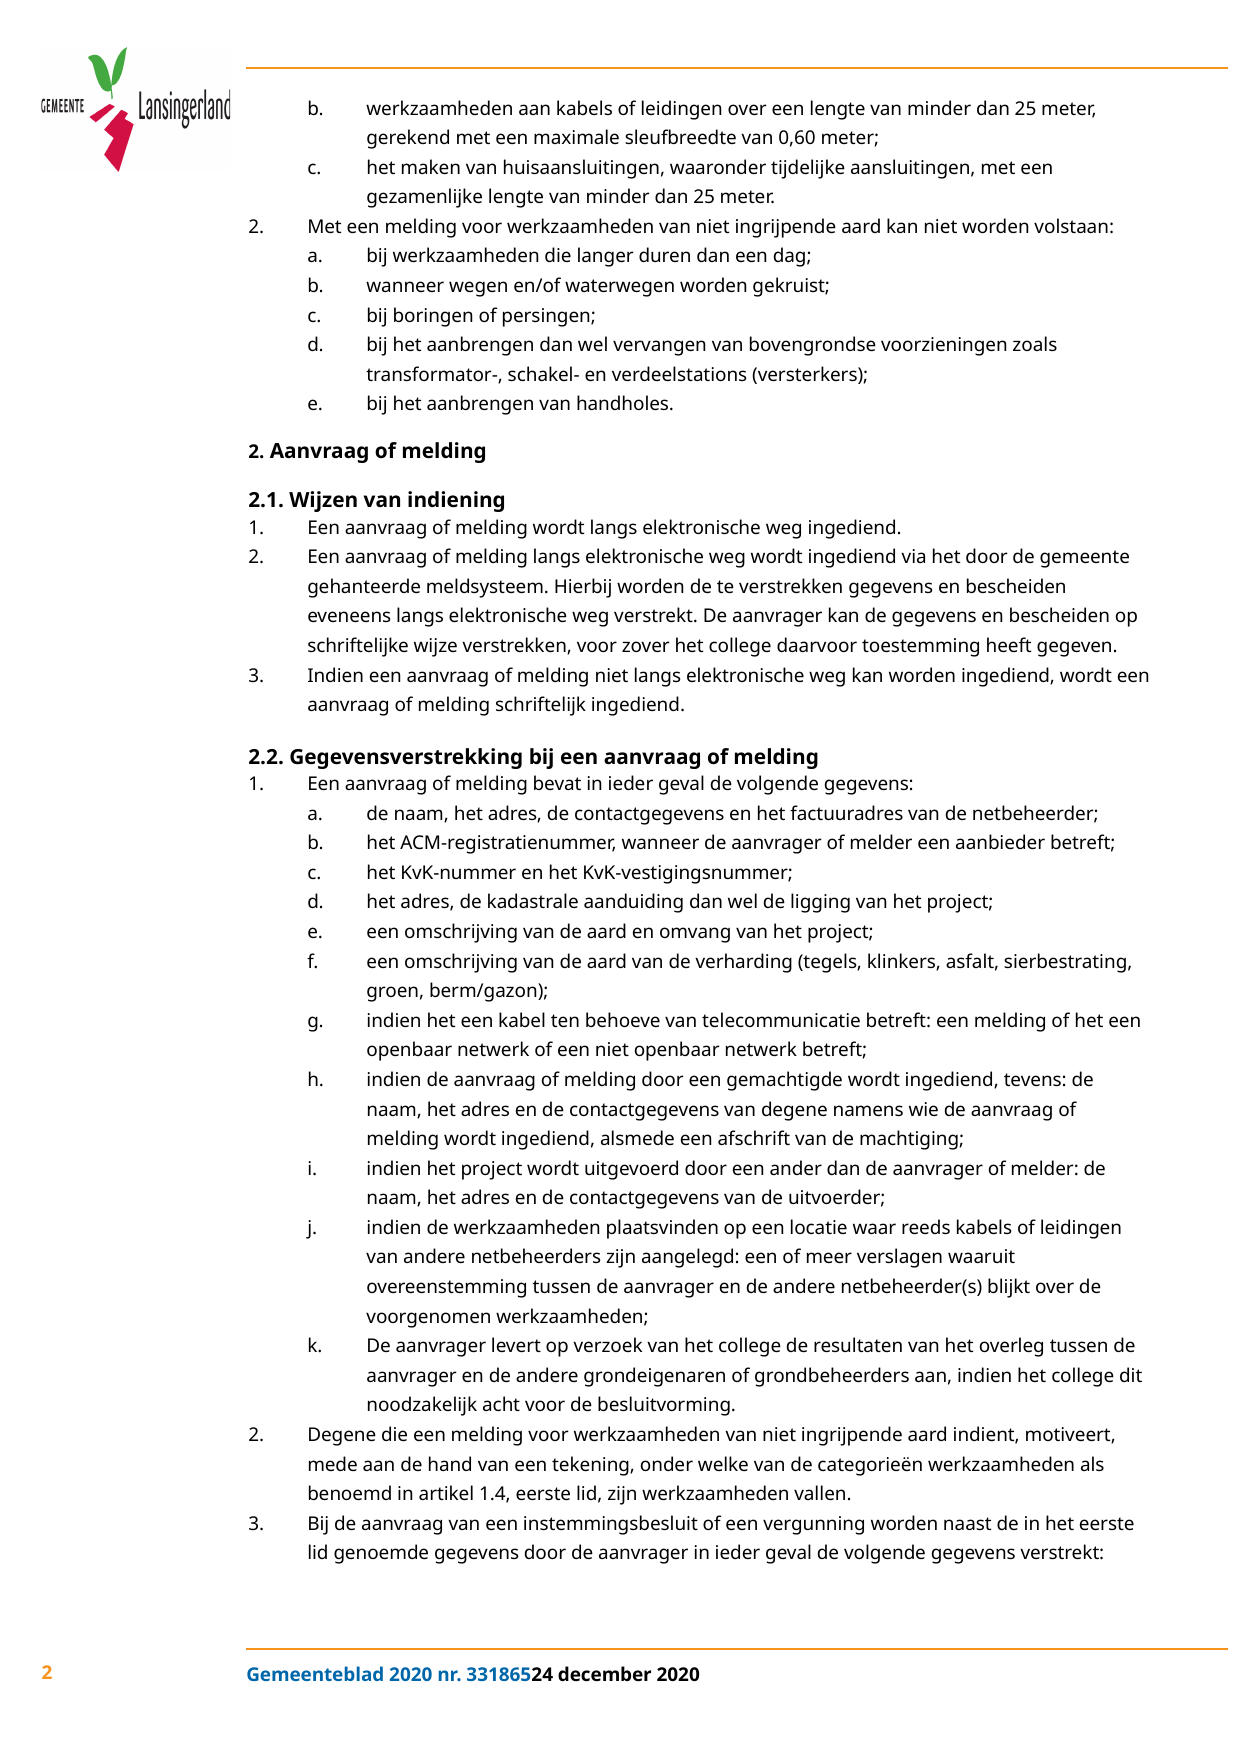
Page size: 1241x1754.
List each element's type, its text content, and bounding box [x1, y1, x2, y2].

list Een aanvraag of melding wordt langs elektronische weg ingediend. [248, 514, 1152, 540]
text 2.2. Gegevensverstrekking bij een aanvraag of melding [248, 742, 1152, 770]
list de naam, het adres, de contactgegevens en het factuuradres van de netbeheerder; [307, 800, 1152, 826]
list indien het project wordt uitgevoerd door een ander dan de aanvrager of melder: de naam, het adres en de contactgegevens van de uitvoerder; [307, 1155, 1152, 1210]
list Degene die een melding voor werkzaamheden van niet ingrijpende aard indient, motiveert, mede aan de hand van een tekening, onder welke van de categorieën werkzaamheden als benoemd in artikel 1.4, eerste lid, zijn werkzaamheden vallen. [248, 1421, 1152, 1506]
list De aanvrager levert op verzoek van het college de resultaten van het overleg tussen de aanvrager en de andere grondeigenaren of grondbeheerders aan, indien het college dit noodzakelijk acht voor de besluitvorming. [307, 1332, 1152, 1417]
picture [41, 47, 231, 172]
list het ACM-registratienummer, wanneer de aanvrager of melder een aanbieder betreft; [307, 829, 1152, 855]
list een omschrijving van de aard en omvang van het project; [307, 918, 1152, 944]
text 2.1. Wijzen van indiening [248, 486, 1152, 514]
list indien de aanvraag of melding door een gemachtigde wordt ingediend, tevens: de naam, het adres en de contactgegevens van degene namens wie de aanvraag of melding wordt ingediend, alsmede een afschrift van de machtiging; [307, 1066, 1152, 1151]
list een omschrijving van de aard van de verharding (tegels, klinkers, asfalt, sierbestrating, groen, berm/gazon); [307, 948, 1152, 1003]
list wanneer wegen en/of waterwegen worden gekruist; [307, 272, 1152, 298]
list indien de werkzaamheden plaatsvinden op een locatie waar reeds kabels of leidingen van andere netbeheerders zijn aangelegd: een of meer verslagen waaruit overeenstemming tussen de aanvrager en de andere netbeheerder(s) blijkt over de voorgenomen werkzaamheden; [307, 1214, 1152, 1328]
list Een aanvraag of melding langs elektronische weg wordt ingediend via het door de gemeente gehanteerde meldsysteem. Hierbij worden de te verstrekken gegevens en bescheiden eveneens langs elektronische weg verstrekt. De aanvrager kan de gegevens en bescheiden op schriftelijke wijze verstrekken, voor zover het college daarvoor toestemming heeft gegeven. [248, 543, 1152, 658]
list bij het aanbrengen van handholes. [307, 391, 1152, 416]
list het KvK-nummer en het KvK-vestigingsnummer; [307, 859, 1152, 885]
list indien het een kabel ten behoeve van telecommunicatie betreft: een melding of het een openbaar netwerk of een niet openbaar netwerk betreft; [307, 1007, 1152, 1062]
list het adres, de kadastrale aanduiding dan wel de ligging van het project; [307, 889, 1152, 914]
list Bij de aanvraag van een instemmingsbesluit of een vergunning worden naast de in het eerste lid genoemde gegevens door de aanvrager in ieder geval de volgende gegevens verstrekt: [248, 1510, 1152, 1565]
list Indien een aanvraag of melding niet langs elektronische weg kan worden ingediend, wordt een aanvraag of melding schriftelijk ingediend. [248, 662, 1152, 717]
list bij boringen of persingen; [307, 302, 1152, 328]
list Een aanvraag of melding bevat in ieder geval de volgende gegevens: [248, 770, 1152, 796]
list Met een melding voor werkzaamheden van niet ingrijpende aard kan niet worden volstaan: [248, 213, 1152, 239]
list werkzaamheden aan kabels of leidingen over een lengte van minder dan 25 meter, gerekend met een maximale sleufbreedte van 0,60 meter; [307, 95, 1152, 150]
list het maken van huisaansluitingen, waaronder tijdelijke aansluitingen, met een gezamenlijke lengte van minder dan 25 meter. [307, 154, 1152, 209]
list bij het aanbrengen dan wel vervangen van bovengrondse voorzieningen zoals transformator-, schakel- en verdeelstations (versterkers); [307, 331, 1152, 387]
list bij werkzaamheden die langer duren dan een dag; [307, 243, 1152, 268]
text 2. Aanvraag of melding [248, 436, 1152, 465]
